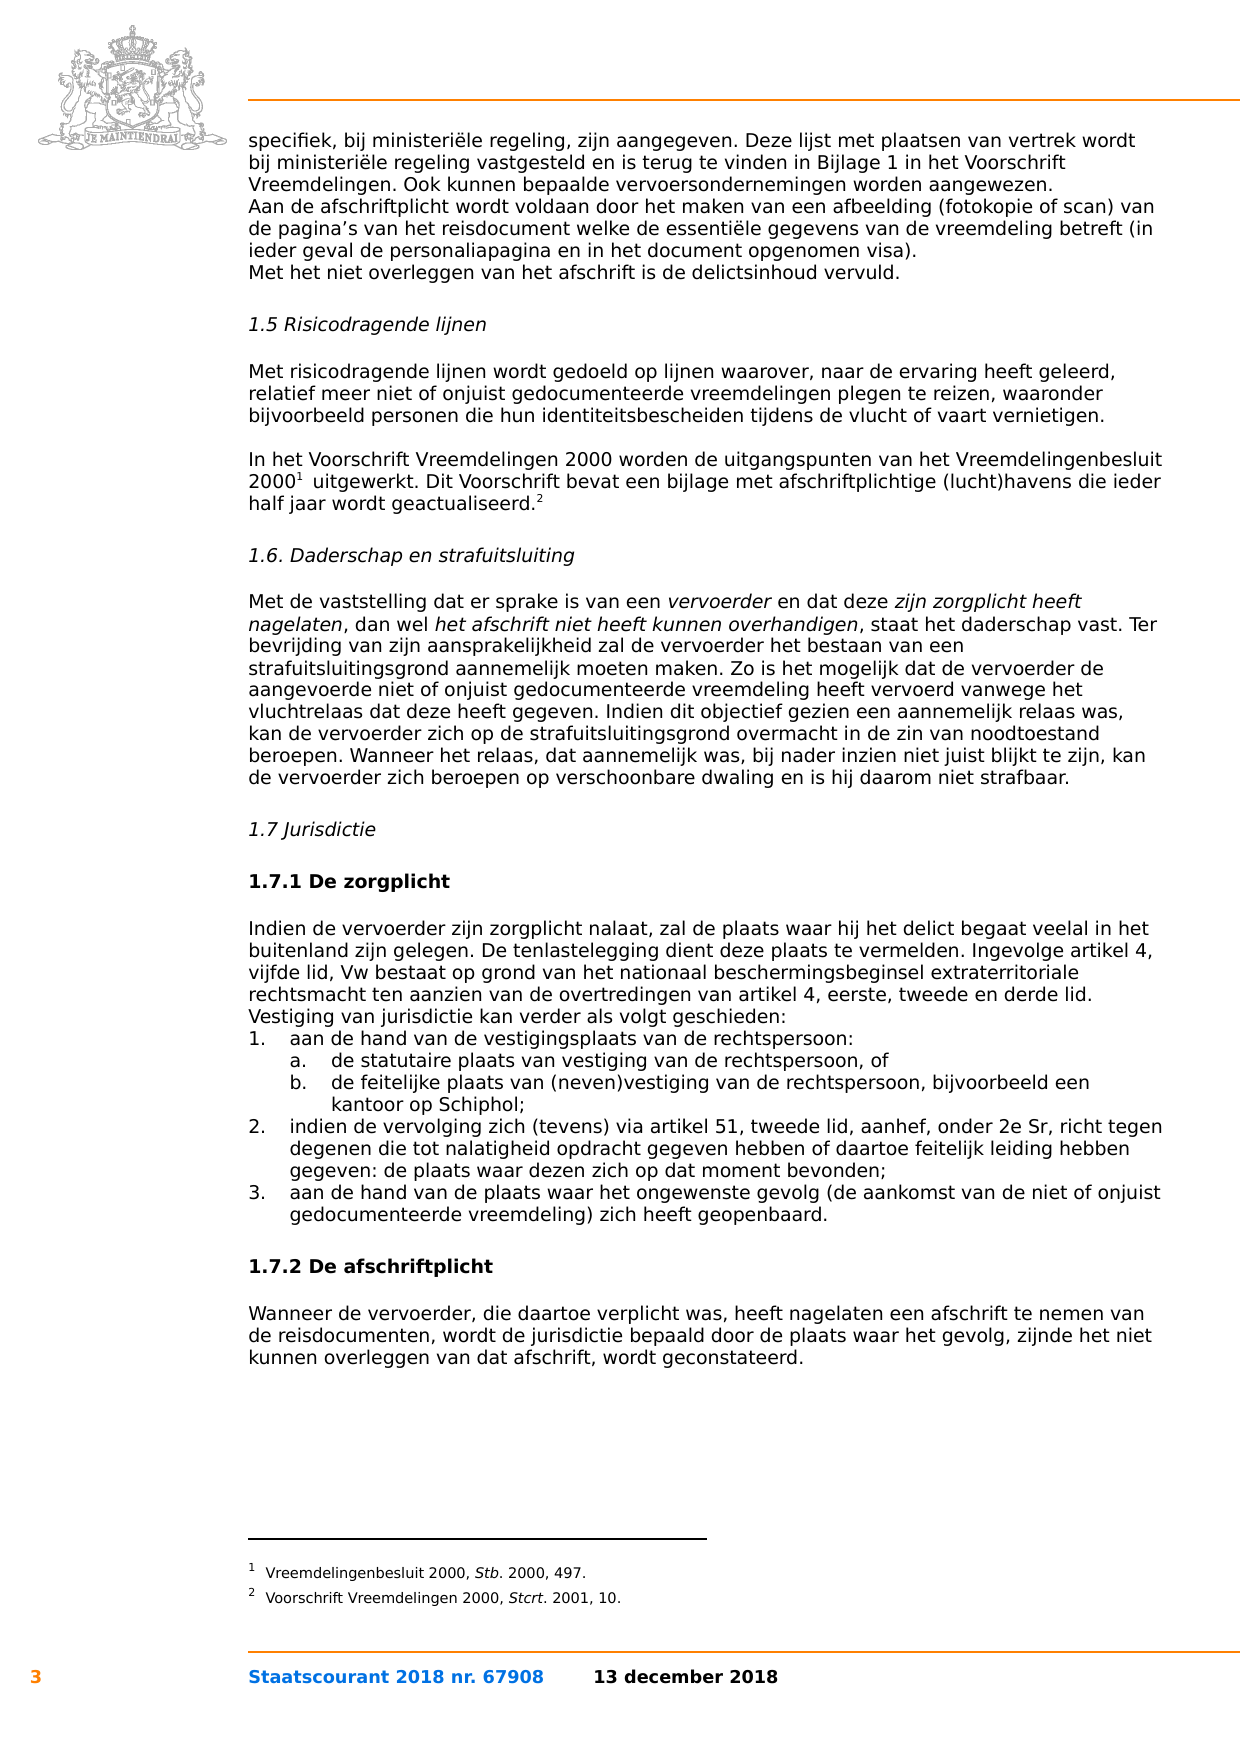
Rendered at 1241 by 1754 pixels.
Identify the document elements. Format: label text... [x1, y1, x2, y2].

subtitle 1.5 Risicodragende lijnen [248, 314, 1163, 336]
text b. de feitelijke plaats van (neven)vestiging van de rechtspersoon, bijvoorbeeld een kantoor op Schiphol; [289, 1072, 1163, 1116]
text Voorschrift Vreemdelingen 2000, Stcrt. 2001, 10. [248, 1586, 1163, 1608]
text 1. aan de hand van de vestigingsplaats van de rechtspersoon: [248, 1028, 1163, 1050]
text Aan de afschriftplicht wordt voldaan door het maken van een afbeelding (fotokopie of scan) van de pagina’s van het reisdocument welke de essentiële gegevens van de vreemdeling betreft (in ieder geval de personaliapagina en in het document opgenomen visa). [248, 196, 1163, 262]
text Met de vaststelling dat er sprake is van een vervoerder en dat deze zijn zorgplicht heeft nagelaten, dan wel het afschrift niet heeft kunnen overhandigen, staat het daderschap vast. Ter bevrijding van zijn aansprakelijkheid zal de vervoerder het bestaan van een strafuitsluitingsgrond aannemelijk moeten maken. Zo is het mogelijk dat de vervoerder de aangevoerde niet of onjuist gedocumenteerde vreemdeling heeft vervoerd vanwege het vluchtrelaas dat deze heeft gegeven. Indien dit objectief gezien een aannemelijk relaas was, kan de vervoerder zich op de strafuitsluitingsgrond overmacht in de zin van noodtoestand beroepen. Wanneer het relaas, dat aannemelijk was, bij nader inzien niet juist blijkt te zijn, kan de vervoerder zich beroepen op verschoonbare dwaling en is hij daarom niet strafbaar. [248, 591, 1163, 789]
text a. de statutaire plaats van vestiging van de rechtspersoon, of [289, 1050, 1163, 1072]
picture [38, 25, 227, 150]
text 2. indien de vervolging zich (tevens) via artikel 51, tweede lid, aanhef, onder 2e Sr, richt tegen degenen die tot nalatigheid opdracht gegeven hebben of daartoe feitelijk leiding hebben gegeven: de plaats waar dezen zich op dat moment bevonden; [248, 1116, 1163, 1182]
text In het Voorschrift Vreemdelingen 2000 worden de uitgangspunten van het Vreemdelingenbesluit 2000 uitgewerkt. Dit Voorschrift bevat een bijlage met afschriftplichtige (lucht)havens die ieder half jaar wordt geactualiseerd. [248, 448, 1163, 514]
text Wanneer de vervoerder, die daartoe verplicht was, heeft nagelaten een afschrift te nemen van de reisdocumenten, wordt de jurisdictie bepaald door de plaats waar het gevolg, zijnde het niet kunnen overleggen van dat afschrift, wordt geconstateerd. [248, 1303, 1163, 1369]
subtitle 1.6. Daderschap en strafuitsluiting [248, 544, 1163, 566]
text 3. aan de hand van de plaats waar het ongewenste gevolg (de aankomst van de niet of onjuist gedocumenteerde vreemdeling) zich heeft geopenbaard. [248, 1182, 1163, 1226]
text specifiek, bij ministeriële regeling, zijn aangegeven. Deze lijst met plaatsen van vertrek wordt bij ministeriële regeling vastgesteld en is terug te vinden in Bijlage 1 in het Voorschrift Vreemdelingen. Ook kunnen bepaalde vervoersondernemingen worden aangewezen. [248, 130, 1163, 196]
text Vreemdelingenbesluit 2000, Stb. 2000, 497. [248, 1561, 1163, 1583]
text Indien de vervoerder zijn zorgplicht nalaat, zal de plaats waar hij het delict begaat veelal in het buitenland zijn gelegen. De tenlastelegging dient deze plaats te vermelden. Ingevolge artikel 4, vijfde lid, Vw bestaat op grond van het nationaal beschermingsbeginsel extraterritoriale rechtsmacht ten aanzien van de overtredingen van artikel 4, eerste, tweede en derde lid. Vestiging van jurisdictie kan verder als volgt geschieden: [248, 918, 1163, 1028]
subtitle 1.7 Jurisdictie [248, 819, 1163, 841]
subtitle 1.7.2 De afschriftplicht [248, 1256, 1163, 1278]
text Met risicodragende lijnen wordt gedoeld op lijnen waarover, naar de ervaring heeft geleerd, relatief meer niet of onjuist gedocumenteerde vreemdelingen plegen te reizen, waaronder bijvoorbeeld personen die hun identiteitsbescheiden tijdens de vlucht of vaart vernietigen. [248, 361, 1163, 427]
text Met het niet overleggen van het afschrift is de delictsinhoud vervuld. [248, 262, 1163, 284]
subtitle 1.7.1 De zorgplicht [248, 871, 1163, 893]
